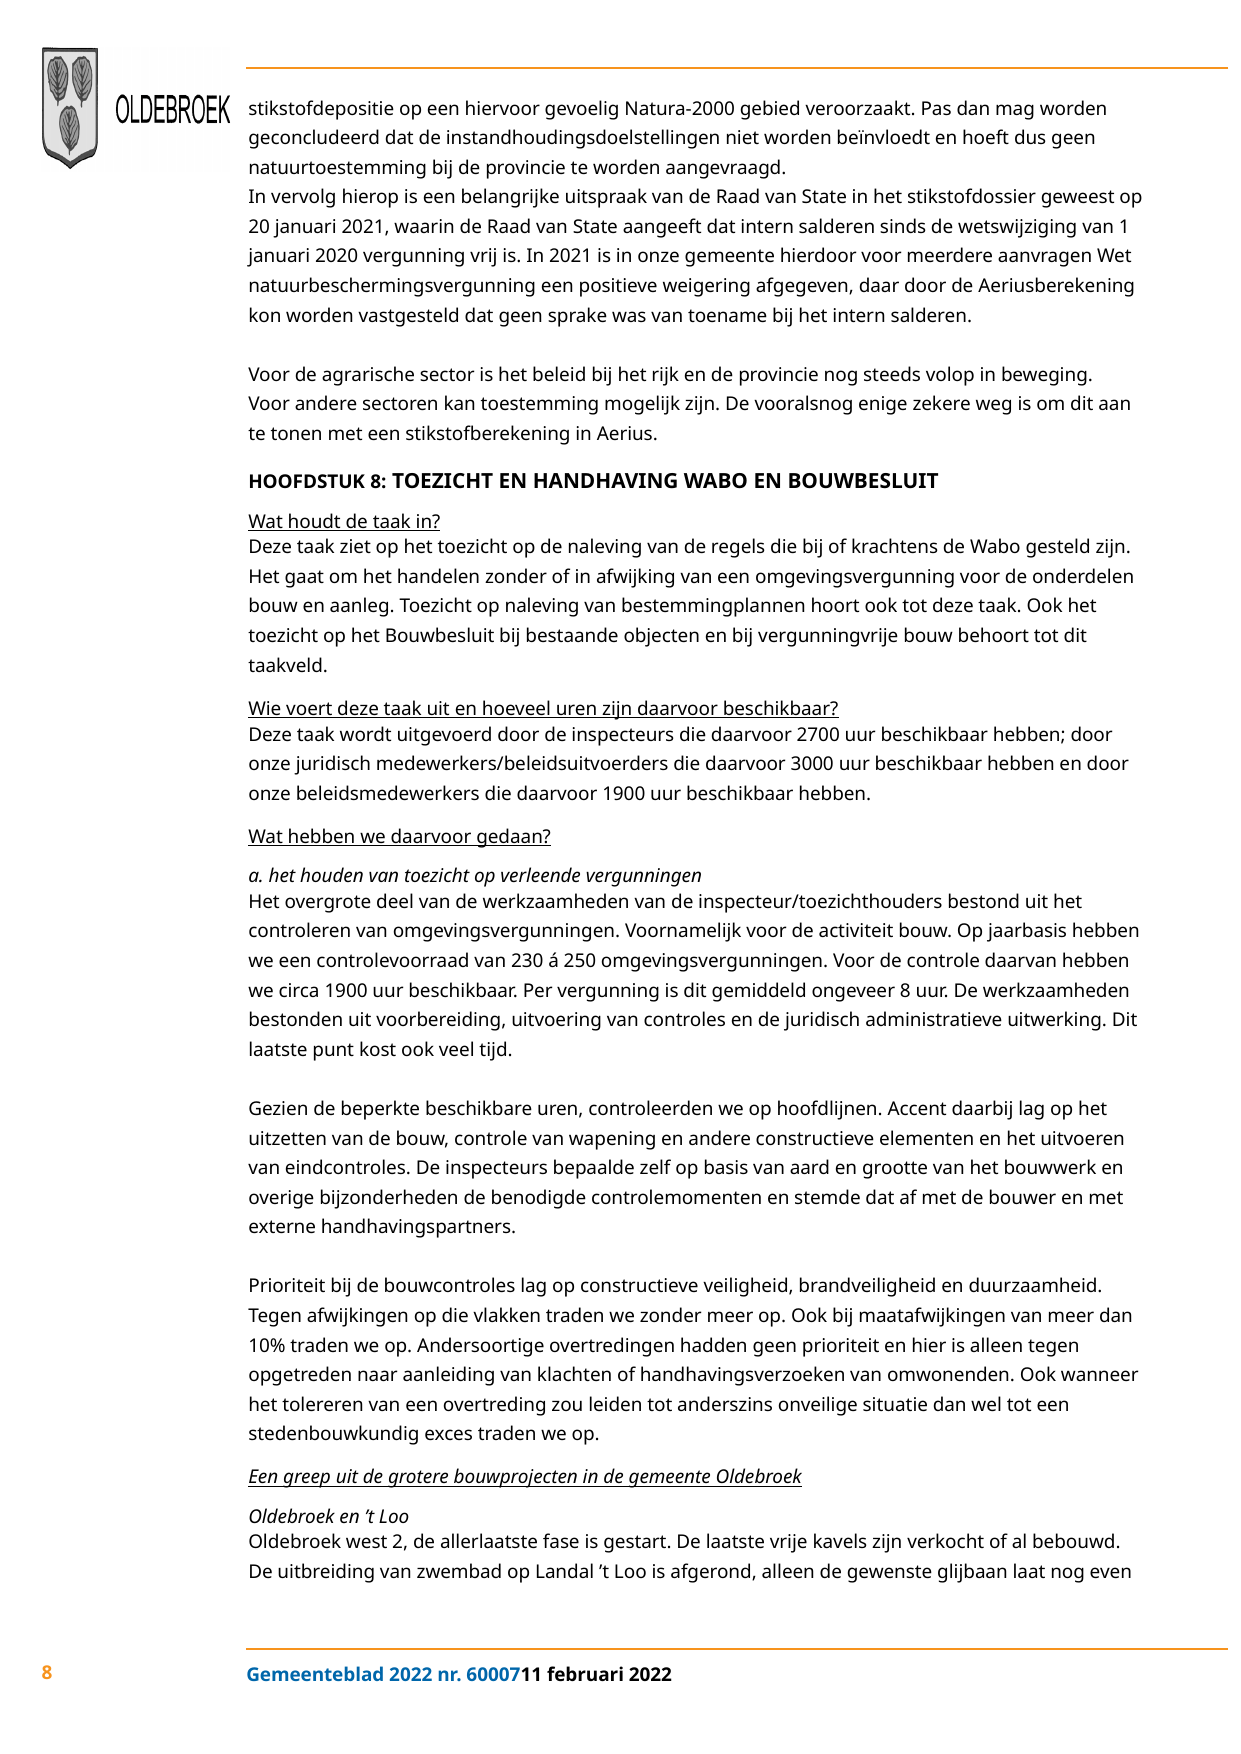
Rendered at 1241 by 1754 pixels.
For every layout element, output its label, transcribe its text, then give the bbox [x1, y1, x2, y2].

text Een greep uit de grotere bouwprojecten in de gemeente Oldebroek [248, 1464, 1152, 1489]
text HOOFDSTUK 8: TOEZICHT EN HANDHAVING WABO EN BOUWBESLUIT [248, 466, 1152, 494]
text Deze taak wordt uitgevoerd door de inspecteurs die daarvoor 2700 uur beschikbaar hebben; door onze juridisch medewerkers/beleidsuitvoerders die daarvoor 3000 uur beschikbaar hebben en door onze beleidsmedewerkers die daarvoor 1900 uur beschikbaar hebben. [248, 721, 1152, 806]
text a. het houden van toezicht op verleende vergunningen [248, 862, 1152, 888]
text stikstofdepositie op een hiervoor gevoelig Natura-2000 gebied veroorzaakt. Pas dan mag worden geconcludeerd dat de instandhoudingsdoelstellingen niet worden beïnvloedt en hoeft dus geen natuurtoestemming bij de provincie te worden aangevraagd. [248, 95, 1152, 180]
text Voor de agrarische sector is het beleid bij het rijk en de provincie nog steeds volop in beweging. [248, 361, 1152, 387]
text Deze taak ziet op het toezicht op de naleving van de regels die bij of krachtens de Wabo gesteld zijn. Het gaat om het handelen zonder of in afwijking van een omgevingsvergunning voor de onderdelen bouw en aanleg. Toezicht op naleving van bestemmingplannen hoort ook tot deze taak. Ook het toezicht op het Bouwbesluit bij bestaande objecten en bij vergunningvrije bouw behoort tot dit taakveld. [248, 533, 1152, 678]
text Wie voert deze taak uit en hoeveel uren zijn daarvoor beschikbaar? [248, 695, 1152, 721]
text Wat hebben we daarvoor gedaan? [248, 823, 1152, 849]
text Gezien de beperkte beschikbare uren, controleerden we op hoofdlijnen. Accent daarbij lag op het uitzetten van de bouw, controle van wapening en andere constructieve elementen en het uitvoeren van eindcontroles. De inspecteurs bepaalde zelf op basis van aard en grootte van het bouwwerk en overige bijzonderheden de benodigde controlemomenten en stemde dat af met de bouwer en met externe handhavingspartners. [248, 1095, 1152, 1239]
text Oldebroek en ’t Loo [248, 1503, 1152, 1529]
text In vervolg hierop is een belangrijke uitspraak van de Raad van State in het stikstofdossier geweest op 20 januari 2021, waarin de Raad van State aangeeft dat intern salderen sinds de wetswijziging van 1 januari 2020 vergunning vrij is. In 2021 is in onze gemeente hierdoor voor meerdere aanvragen Wet natuurbeschermingsvergunning een positieve weigering afgegeven, daar door de Aeriusberekening kon worden vastgesteld dat geen sprake was van toename bij het intern salderen. [248, 183, 1152, 328]
text Wat houdt de taak in? [248, 508, 1152, 533]
text Oldebroek west 2, de allerlaatste fase is gestart. De laatste vrije kavels zijn verkocht of al bebouwd. [248, 1529, 1152, 1554]
text Prioriteit bij de bouwcontroles lag op constructieve veiligheid, brandveiligheid en duurzaamheid. Tegen afwijkingen op die vlakken traden we zonder meer op. Ook bij maatafwijkingen van meer dan 10% traden we op. Andersoortige overtredingen hadden geen prioriteit en hier is alleen tegen opgetreden naar aanleiding van klachten of handhavingsverzoeken van omwonenden. Ook wanneer het tolereren van een overtreding zou leiden tot anderszins onveilige situatie dan wel tot een stedenbouwkundig exces traden we op. [248, 1273, 1152, 1446]
text Voor andere sectoren kan toestemming mogelijk zijn. De vooralsnog enige zekere weg is om dit aan te tonen met een stikstofberekening in Aerius. [248, 391, 1152, 446]
text De uitbreiding van zwembad op Landal ’t Loo is afgerond, alleen de gewenste glijbaan laat nog even [248, 1558, 1152, 1584]
picture [41, 47, 231, 172]
text Het overgrote deel van de werkzaamheden van de inspecteur/toezichthouders bestond uit het controleren van omgevingsvergunningen. Voornamelijk voor de activiteit bouw. Op jaarbasis hebben we een controlevoorraad van 230 á 250 omgevingsvergunningen. Voor de controle daarvan hebben we circa 1900 uur beschikbaar. Per vergunning is dit gemiddeld ongeveer 8 uur. De werkzaamheden bestonden uit voorbereiding, uitvoering van controles en de juridisch administratieve uitwerking. Dit laatste punt kost ook veel tijd. [248, 888, 1152, 1062]
